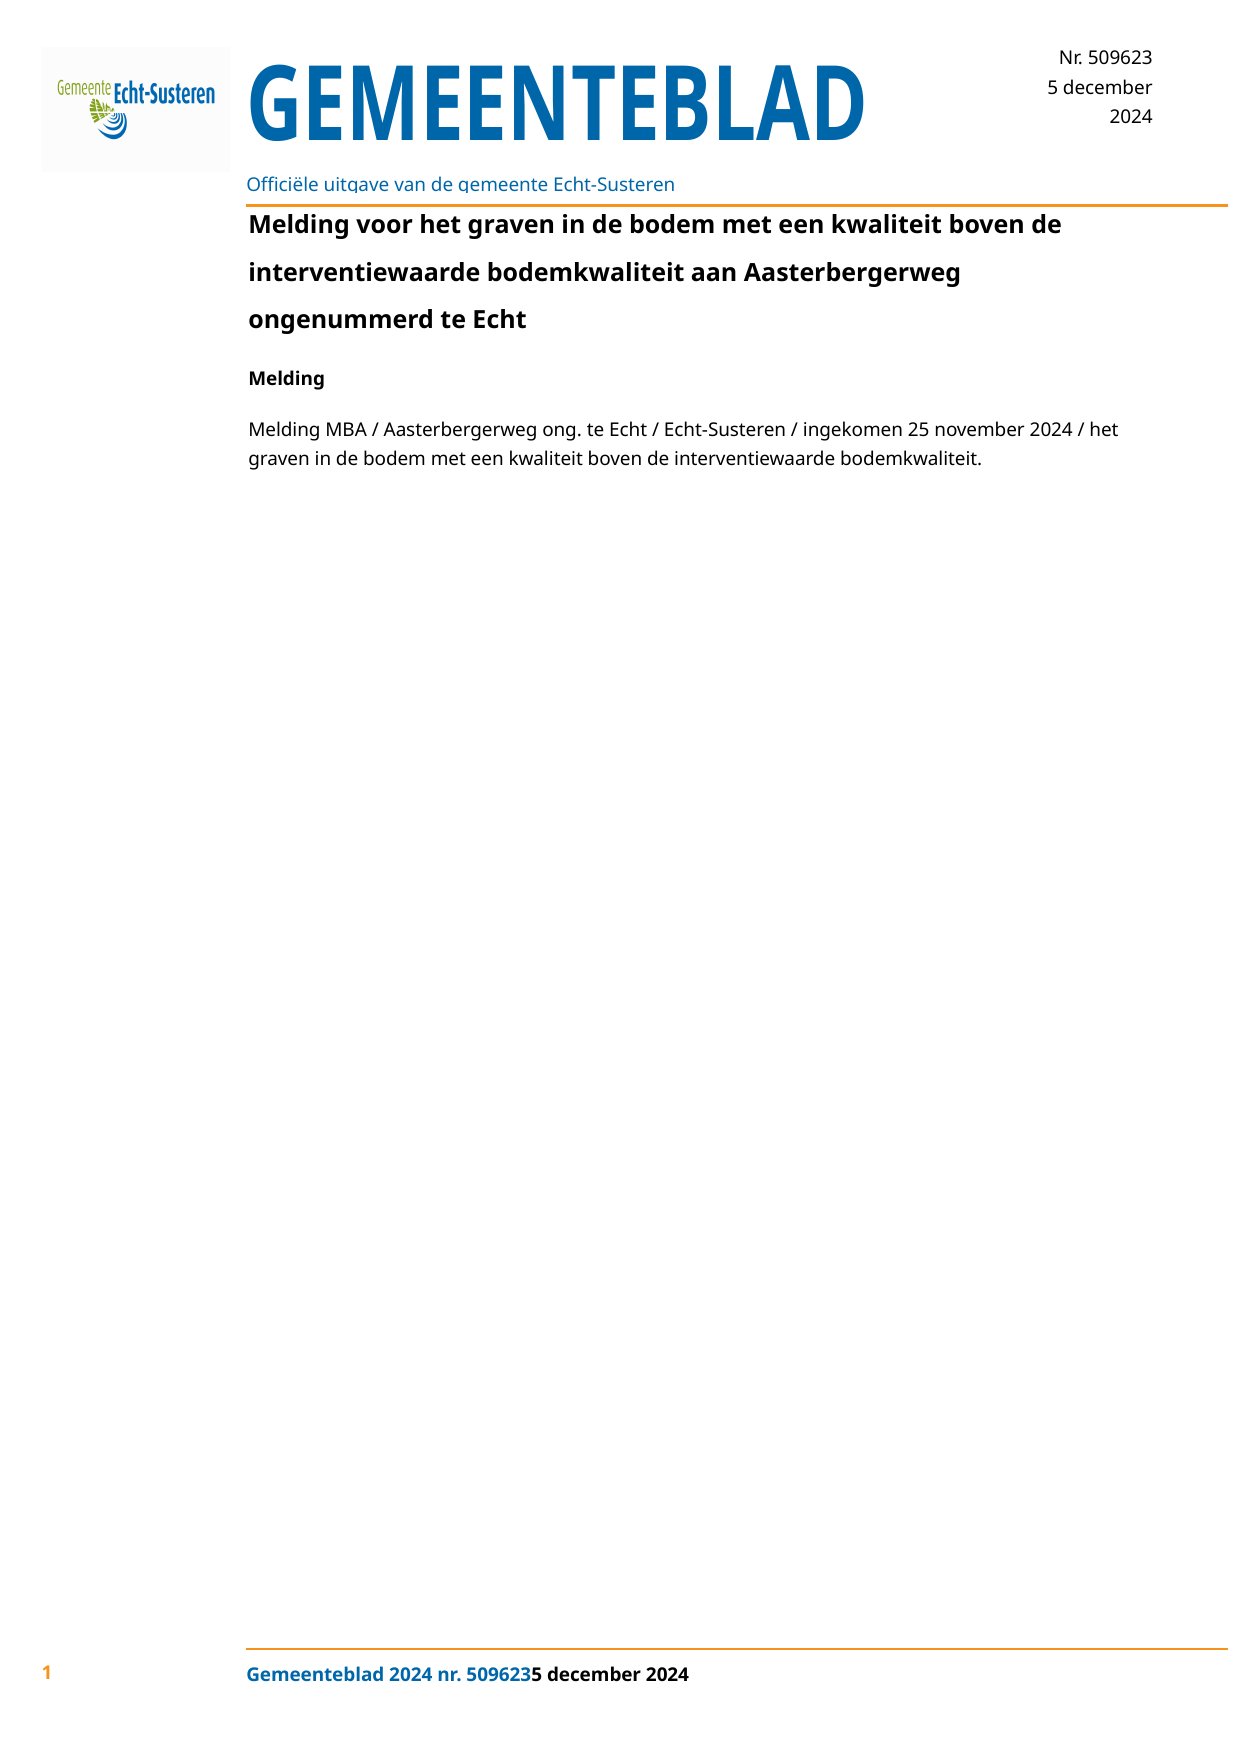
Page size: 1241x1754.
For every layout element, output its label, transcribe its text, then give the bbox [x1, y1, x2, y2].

picture [41, 47, 231, 172]
text Melding MBA / Aasterbergerweg ong. te Echt / Echt-Susteren / ingekomen 25 november 2024 / het graven in de bodem met een kwaliteit boven de interventiewaarde bodemkwaliteit. [248, 416, 1152, 471]
text Melding voor het graven in de bodem met een kwaliteit boven de interventiewaarde bodemkwaliteit aan Aasterbergerweg ongenummerd te Echt [248, 207, 1152, 336]
text Melding [248, 366, 1152, 391]
